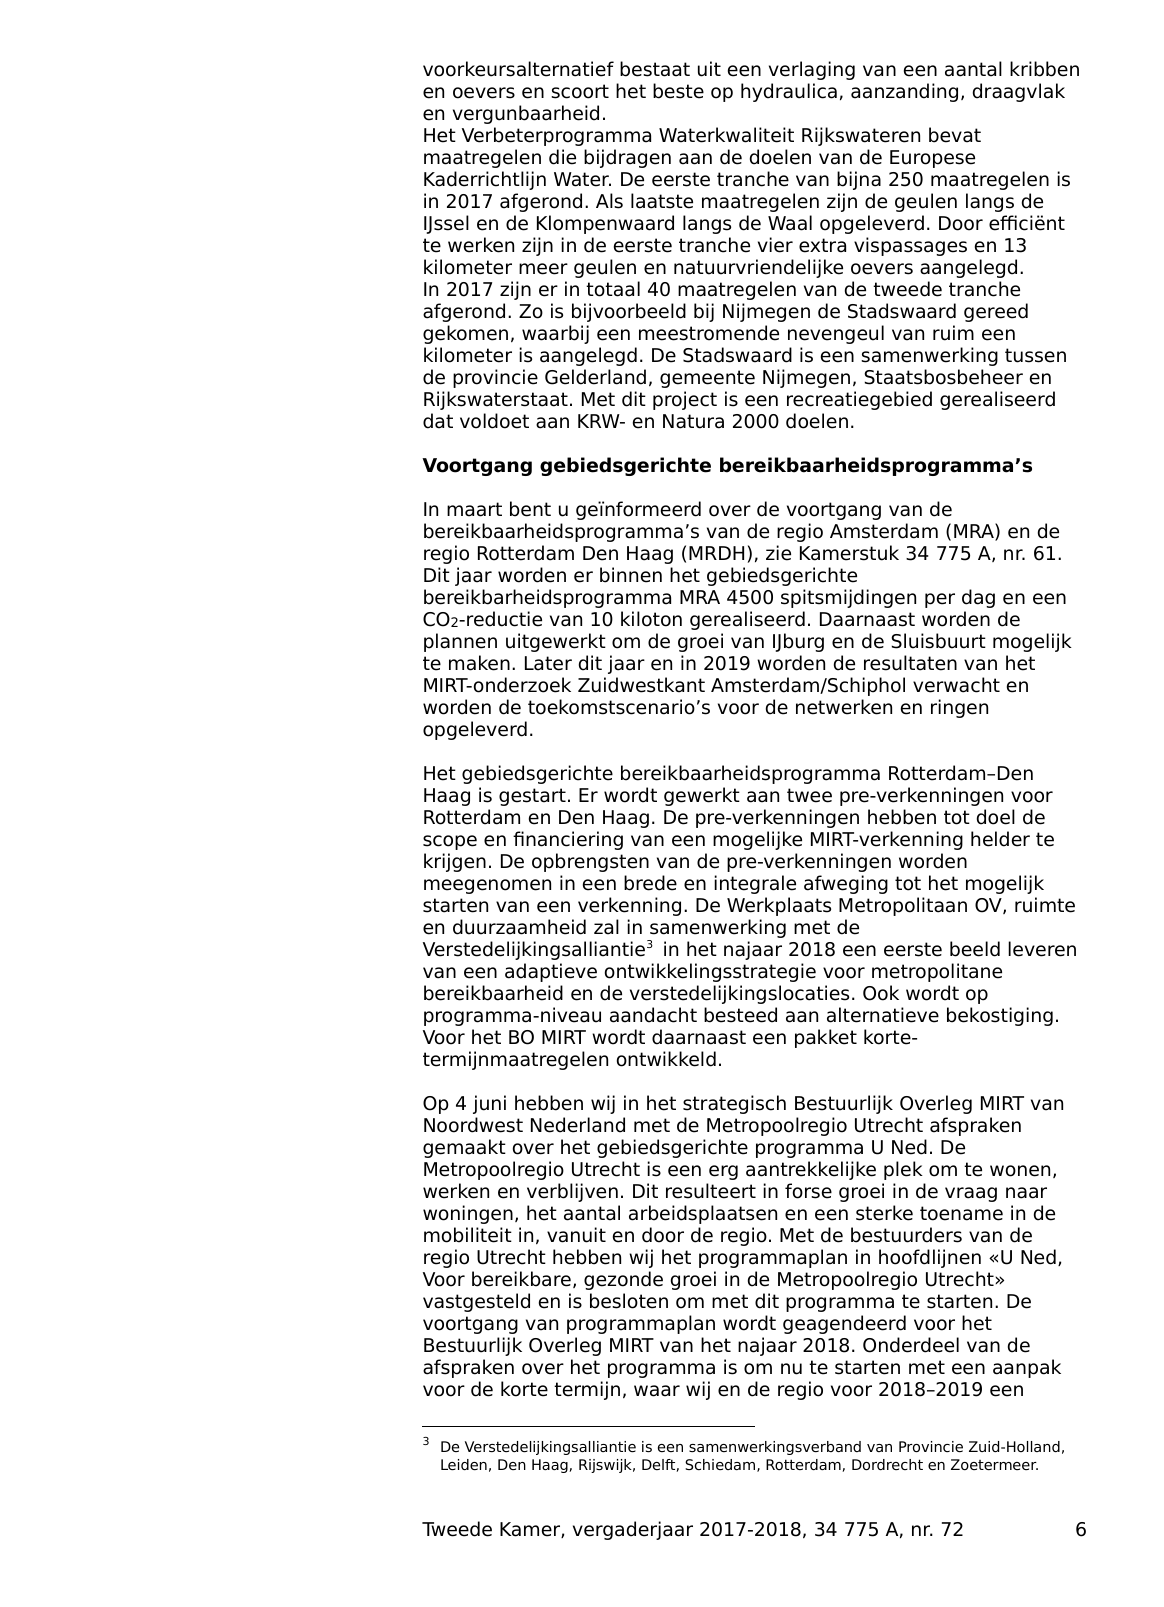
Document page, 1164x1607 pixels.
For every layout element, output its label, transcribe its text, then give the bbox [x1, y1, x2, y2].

text In maart bent u geïnformeerd over de voortgang van de bereikbaarheidsprogramma’s van de regio Amsterdam (MRA) en de regio Rotterdam Den Haag (MRDH), zie Kamerstuk 34 775 A, nr. 61. Dit jaar worden er binnen het gebiedsgerichte bereikbarheidsprogramma MRA 4500 spitsmijdingen per dag en een CO2-reductie van 10 kiloton gerealiseerd. Daarnaast worden de plannen uitgewerkt om de groei van IJburg en de Sluisbuurt mogelijk te maken. Later dit jaar en in 2019 worden de resultaten van het MIRT-onderzoek Zuidwestkant Amsterdam/Schiphol verwacht en worden de toekomstscenario’s voor de netwerken en ringen opgeleverd. [422, 499, 1087, 741]
text De Verstedelijkingsalliantie is een samenwerkingsverband van Provincie Zuid-Holland, Leiden, Den Haag, Rijswijk, Delft, Schiedam, Rotterdam, Dordrecht en Zoetermeer. [422, 1435, 1087, 1474]
text Het Verbeterprogramma Waterkwaliteit Rijkswateren bevat maatregelen die bijdragen aan de doelen van de Europese Kaderrichtlijn Water. De eerste tranche van bijna 250 maatregelen is in 2017 afgerond. Als laatste maatregelen zijn de geulen langs de IJssel en de Klompenwaard langs de Waal opgeleverd. Door efficiënt te werken zijn in de eerste tranche vier extra vispassages en 13 kilometer meer geulen en natuurvriendelijke oevers aangelegd. [422, 125, 1087, 279]
text voorkeursalternatief bestaat uit een verlaging van een aantal kribben en oevers en scoort het beste op hydraulica, aanzanding, draagvlak en vergunbaarheid. [422, 59, 1087, 125]
subtitle Voortgang gebiedsgerichte bereikbaarheidsprogramma’s [422, 455, 1087, 477]
text Op 4 juni hebben wij in het strategisch Bestuurlijk Overleg MIRT van Noordwest Nederland met de Metropoolregio Utrecht afspraken gemaakt over het gebiedsgerichte programma U Ned. De Metropoolregio Utrecht is een erg aantrekkelijke plek om te wonen, werken en verblijven. Dit resulteert in forse groei in de vraag naar woningen, het aantal arbeidsplaatsen en een sterke toename in de mobiliteit in, vanuit en door de regio. Met de bestuurders van de regio Utrecht hebben wij het programmaplan in hoofdlijnen «U Ned, Voor bereikbare, gezonde groei in de Metropoolregio Utrecht» vastgesteld en is besloten om met dit programma te starten. De voortgang van programmaplan wordt geagendeerd voor het Bestuurlijk Overleg MIRT van het najaar 2018. Onderdeel van de afspraken over het programma is om nu te starten met een aanpak voor de korte termijn, waar wij en de regio voor 2018–2019 een [422, 1093, 1087, 1401]
text In 2017 zijn er in totaal 40 maatregelen van de tweede tranche afgerond. Zo is bijvoorbeeld bij Nijmegen de Stadswaard gereed gekomen, waarbij een meestromende nevengeul van ruim een kilometer is aangelegd. De Stadswaard is een samenwerking tussen de provincie Gelderland, gemeente Nijmegen, Staatsbosbeheer en Rijkswaterstaat. Met dit project is een recreatiegebied gerealiseerd dat voldoet aan KRW- en Natura 2000 doelen. [422, 279, 1087, 433]
text Het gebiedsgerichte bereikbaarheidsprogramma Rotterdam–Den Haag is gestart. Er wordt gewerkt aan twee pre-verkenningen voor Rotterdam en Den Haag. De pre-verkenningen hebben tot doel de scope en financiering van een mogelijke MIRT-verkenning helder te krijgen. De opbrengsten van de pre-verkenningen worden meegenomen in een brede en integrale afweging tot het mogelijk starten van een verkenning. De Werkplaats Metropolitaan OV, ruimte en duurzaamheid zal in samenwerking met de Verstedelijkingsalliantie in het najaar 2018 een eerste beeld leveren van een adaptieve ontwikkelingsstrategie voor metropolitane bereikbaarheid en de verstedelijkingslocaties. Ook wordt op programma-niveau aandacht besteed aan alternatieve bekostiging. Voor het BO MIRT wordt daarnaast een pakket korte-termijnmaatregelen ontwikkeld. [422, 763, 1087, 1071]
